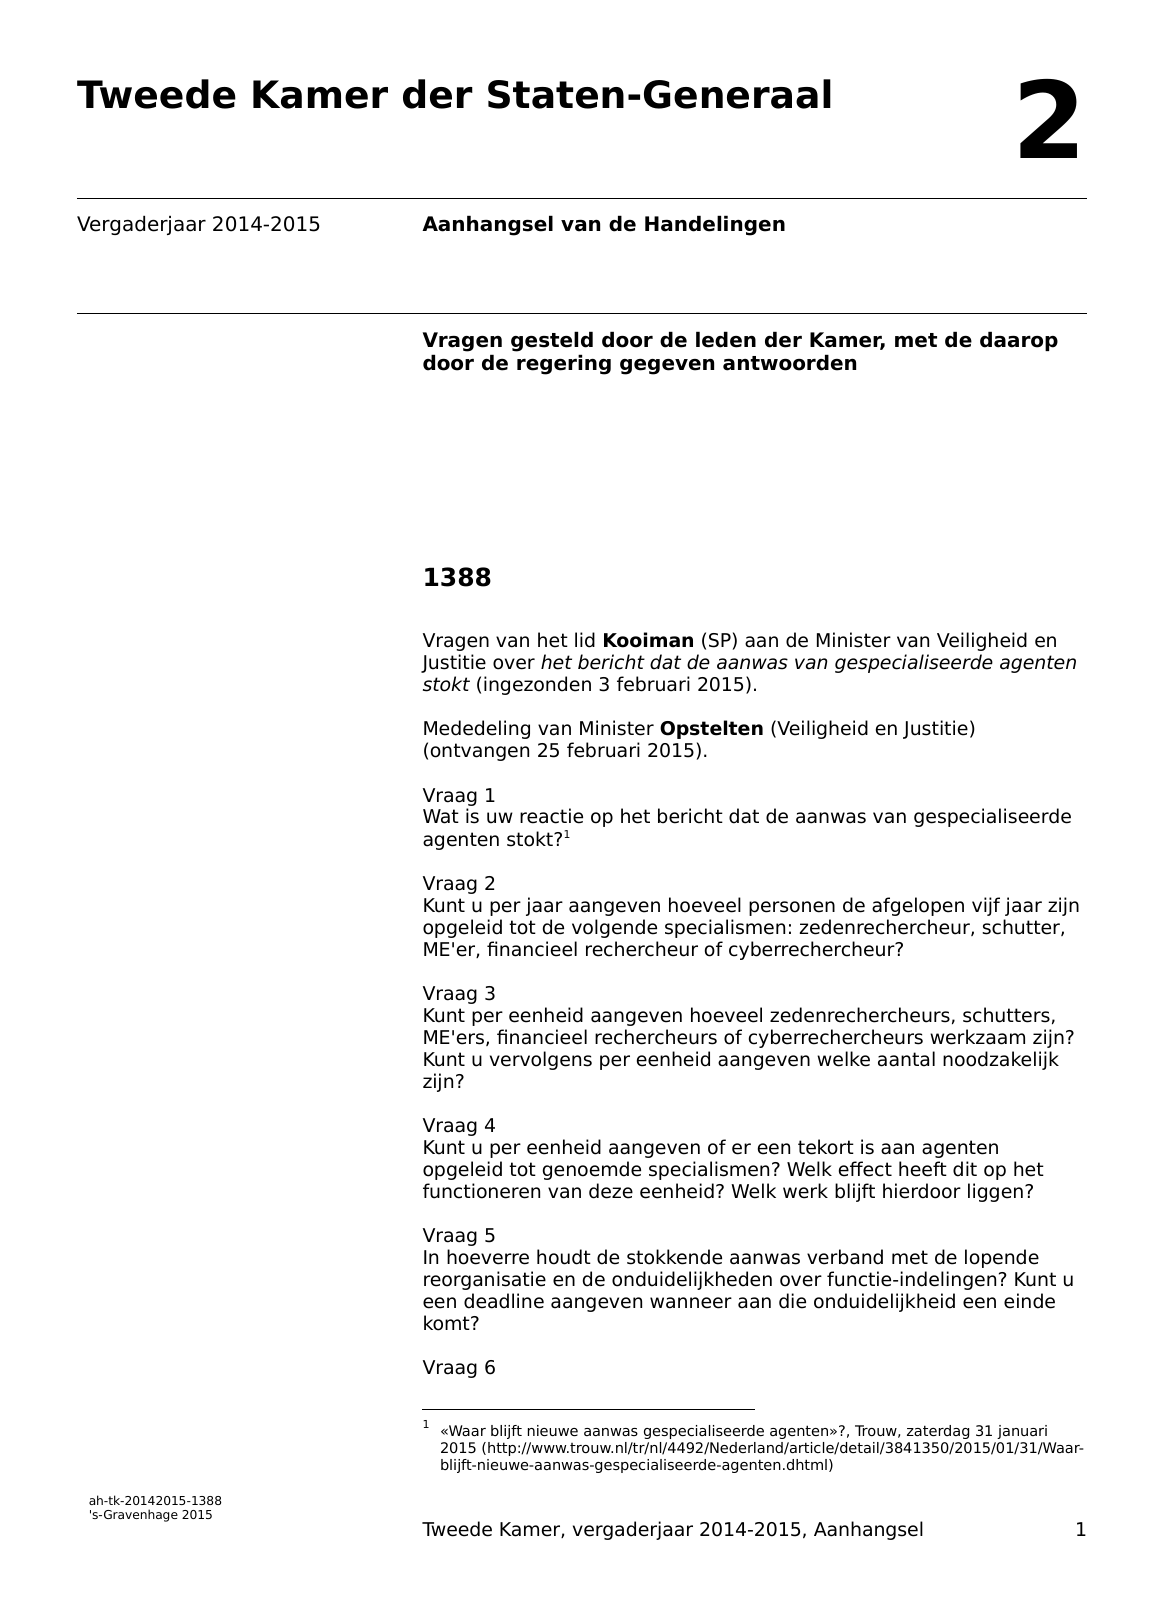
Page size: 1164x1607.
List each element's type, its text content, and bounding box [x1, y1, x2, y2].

text Vraag 4 [422, 1115, 1087, 1137]
text Vraag 1 [422, 784, 1087, 806]
table_header Tweede Kamer der Staten-Generaal [77, 59, 886, 198]
text Vraag 5 [422, 1225, 1087, 1247]
text In hoeverre houdt de stokkende aanwas verband met de lopende reorganisatie en de onduidelijkheden over functie-indelingen? Kunt u een deadline aangeven wanneer aan die onduidelijkheid een einde komt? [422, 1247, 1087, 1335]
table_header 2 [886, 59, 1087, 198]
text Kunt u per eenheid aangeven of er een tekort is aan agenten opgeleid tot genoemde specialismen? Welk effect heeft dit op het functioneren van deze eenheid? Welk werk blijft hierdoor liggen? [422, 1137, 1087, 1203]
table_cell Aanhangsel van de Handelingen [422, 199, 1087, 313]
table_cell Vragen gesteld door de leden der Kamer, met de daarop door de regering gegeven antwoorden [422, 314, 1087, 375]
text Vragen van het lid Kooiman (SP) aan de Minister van Veiligheid en Justitie over het bericht dat de aanwas van gespecialiseerde agenten stokt (ingezonden 3 februari 2015). [422, 630, 1087, 696]
text 1388 [422, 563, 1087, 592]
table_cell [77, 314, 422, 375]
text Vraag 2 [422, 873, 1087, 894]
text ah-tk-20142015-1388 [88, 1494, 323, 1508]
table_cell Vergaderjaar 2014-2015 [77, 199, 422, 313]
text Kunt u per jaar aangeven hoeveel personen de afgelopen vijf jaar zijn opgeleid tot de volgende specialismen: zedenrechercheur, schutter, ME'er, financieel rechercheur of cyberrechercheur? [422, 894, 1087, 961]
text Vraag 3 [422, 983, 1087, 1005]
text Wat is uw reactie op het bericht dat de aanwas van gespecialiseerde agenten stokt? [422, 806, 1087, 850]
text 's-Gravenhage 2015 [88, 1508, 323, 1522]
text Vraag 6 [422, 1357, 1087, 1379]
text «Waar blijft nieuwe aanwas gespecialiseerde agenten»?, Trouw, zaterdag 31 januari 2015 (http://www.trouw.nl/tr/nl/4492/Nederland/article/detail/3841350/2015/01/31/Waar-blijft-nieuwe-aanwas-gespecialiseerde-agenten.dhtml) [422, 1418, 1087, 1474]
text Kunt per eenheid aangeven hoeveel zedenrechercheurs, schutters, ME'ers, financieel rechercheurs of cyberrechercheurs werkzaam zijn? Kunt u vervolgens per eenheid aangeven welke aantal noodzakelijk zijn? [422, 1005, 1087, 1093]
text Mededeling van Minister Opstelten (Veiligheid en Justitie) (ontvangen 25 februari 2015). [422, 718, 1087, 762]
